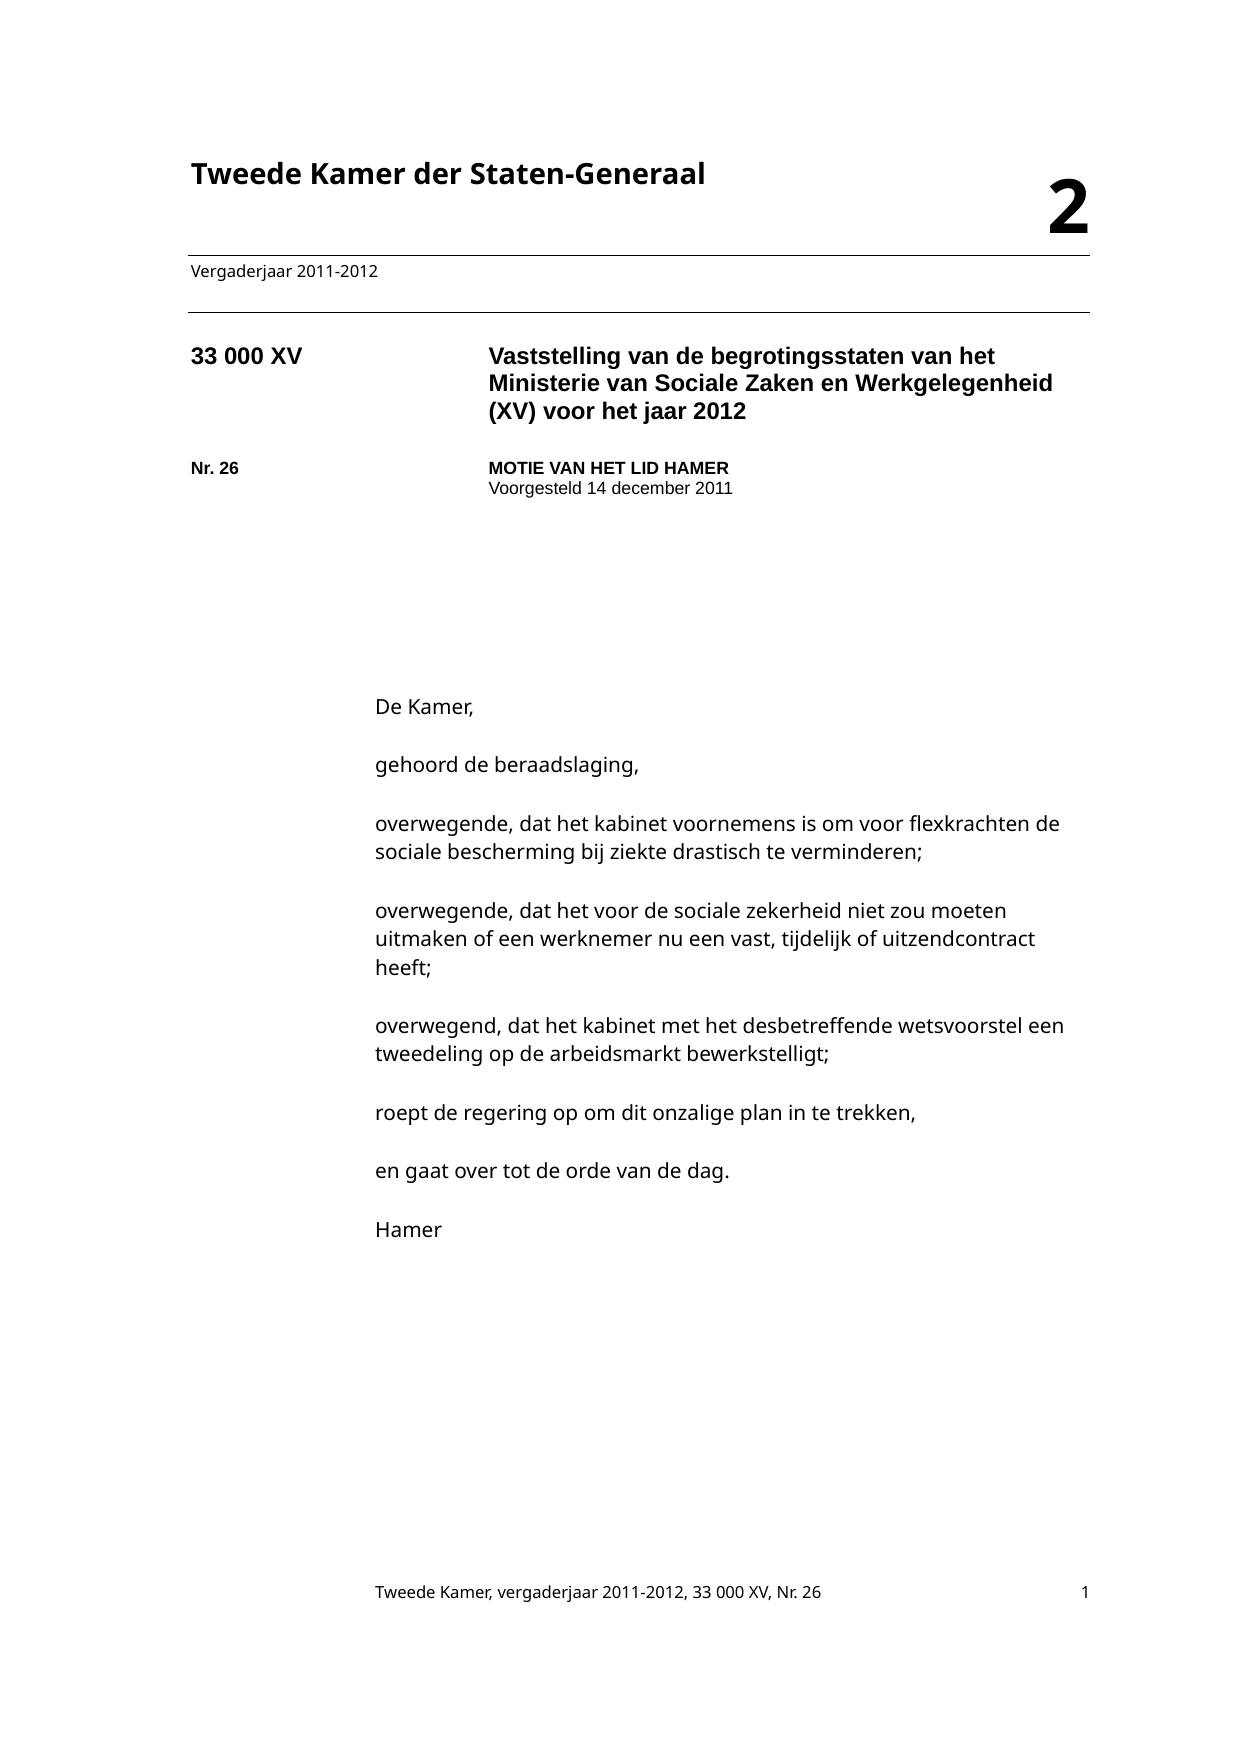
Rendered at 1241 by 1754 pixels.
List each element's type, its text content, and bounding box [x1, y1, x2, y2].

table_cell 33 000 XV [188, 339, 485, 454]
table_cell Nr. 26 [188, 455, 485, 573]
table_cell [485, 256, 1090, 312]
text Hamer [375, 1215, 1090, 1243]
table_cell [188, 313, 485, 339]
text overwegend, dat het kabinet met het desbetreffende wetsvoorstel een tweedeling op de arbeidsmarkt bewerkstelligt; [375, 1011, 1090, 1068]
table_cell MOTIE VAN HET LID HAMER Voorgesteld 14 december 2011 [485, 455, 1090, 573]
text De Kamer, [375, 692, 1090, 721]
table_cell Vergaderjaar 2011-2012 [188, 256, 485, 312]
table_header Tweede Kamer der Staten-Generaal [188, 150, 909, 255]
text en gaat over tot de orde van de dag. [375, 1156, 1090, 1185]
table_cell [485, 313, 1090, 339]
text overwegende, dat het kabinet voornemens is om voor flexkrachten de sociale bescherming bij ziekte drastisch te verminderen; [375, 809, 1090, 866]
text gehoord de beraadslaging, [375, 751, 1090, 779]
table_cell Vaststelling van de begrotingsstaten van het Ministerie van Sociale Zaken en Werkgelegenheid (XV) voor het jaar 2012 [485, 339, 1090, 454]
text roept de regering op om dit onzalige plan in te trekken, [375, 1098, 1090, 1126]
text overwegende, dat het voor de sociale zekerheid niet zou moeten uitmaken of een werknemer nu een vast, tijdelijk of uitzendcontract heeft; [375, 896, 1090, 981]
table_header 2 [910, 150, 1090, 255]
